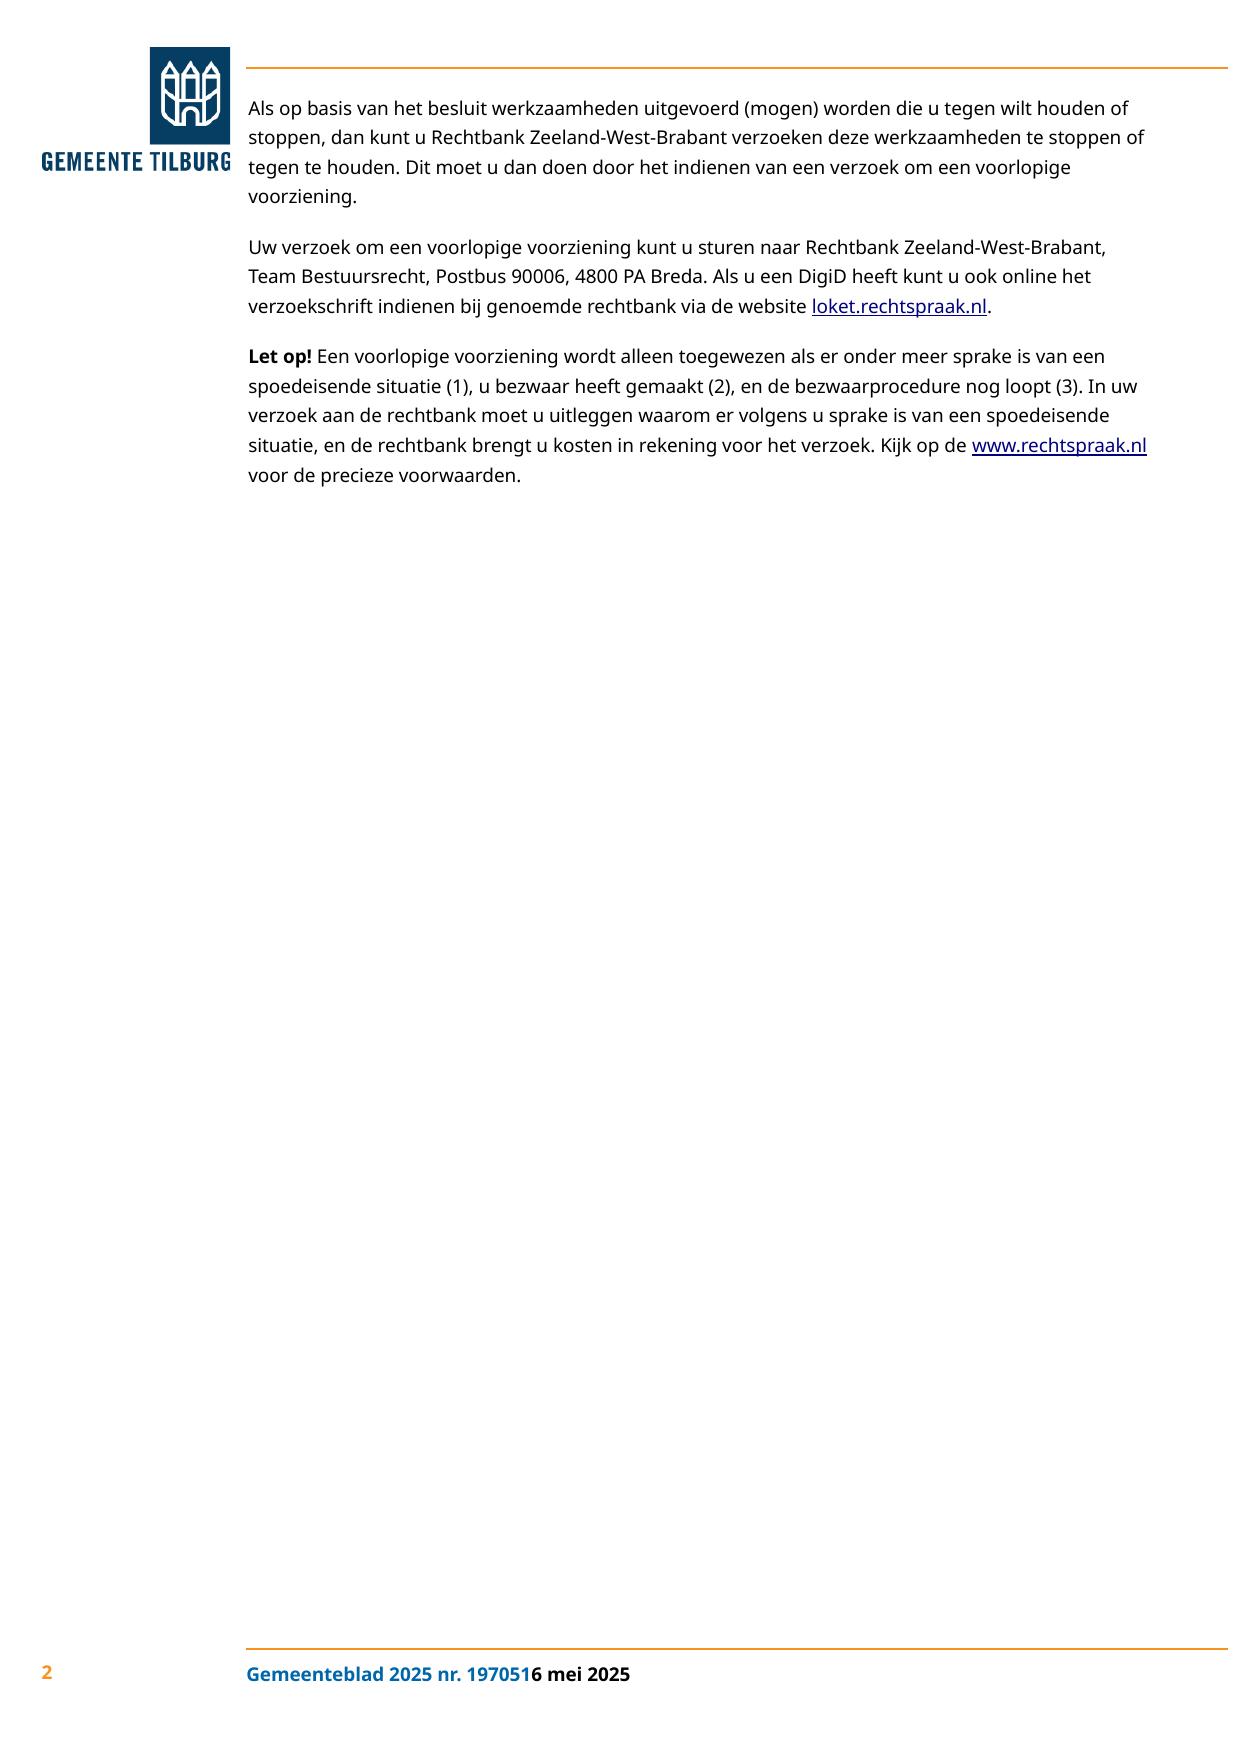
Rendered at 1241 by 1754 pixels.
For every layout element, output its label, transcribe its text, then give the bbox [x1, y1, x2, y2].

text Als op basis van het besluit werkzaamheden uitgevoerd (mogen) worden die u tegen wilt houden of stoppen, dan kunt u Rechtbank Zeeland-West-Brabant verzoeken deze werkzaamheden te stoppen of tegen te houden. Dit moet u dan doen door het indienen van een verzoek om een voorlopige voorziening. [248, 95, 1152, 209]
text Let op! Een voorlopige voorziening wordt alleen toegewezen als er onder meer sprake is van een spoedeisende situatie (1), u bezwaar heeft gemaakt (2), en de bezwaarprocedure nog loopt (3). In uw verzoek aan de rechtbank moet u uitleggen waarom er volgens u sprake is van een spoedeisende situatie, en de rechtbank brengt u kosten in rekening voor het verzoek. Kijk op de www.rechtspraak.nl voor de precieze voorwaarden. [248, 343, 1152, 488]
picture [41, 47, 231, 172]
text Uw verzoek om een voorlopige voorziening kunt u sturen naar Rechtbank Zeeland-West-Brabant, Team Bestuursrecht, Postbus 90006, 4800 PA Breda. Als u een DigiD heeft kunt u ook online het verzoekschrift indienen bij genoemde rechtbank via de website loket.rechtspraak.nl. [248, 234, 1152, 319]
